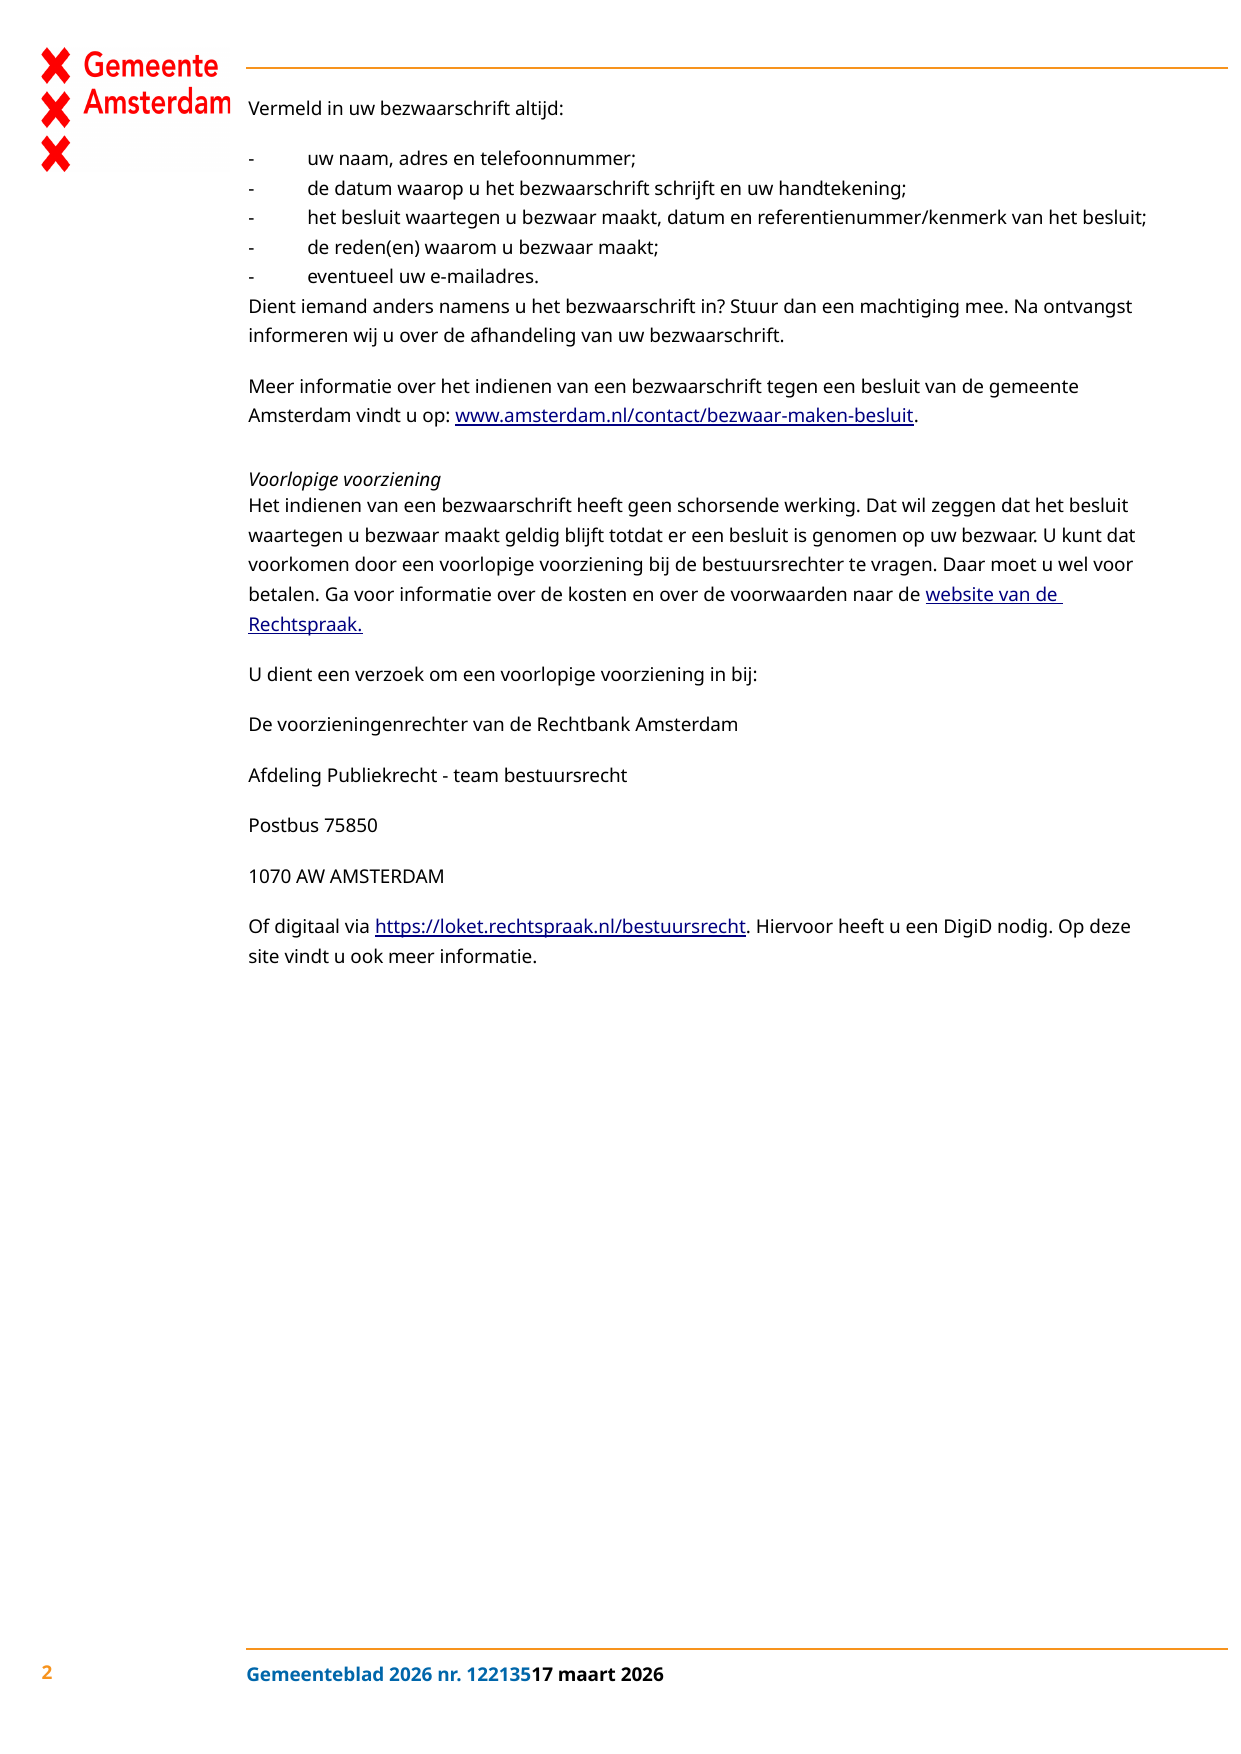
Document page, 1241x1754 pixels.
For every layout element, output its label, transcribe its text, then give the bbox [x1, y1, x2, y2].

list de reden(en) waarom u bezwaar maakt; [248, 234, 1152, 260]
list de datum waarop u het bezwaarschrift schrijft en uw handtekening; [248, 175, 1152, 201]
text Of digitaal via https://loket.rechtspraak.nl/bestuursrecht. Hiervoor heeft u een DigiD nodig. Op deze site vindt u ook meer informatie. [248, 913, 1152, 968]
text Postbus 75850 [248, 812, 1152, 838]
picture [41, 47, 231, 172]
text De voorzieningenrechter van de Rechtbank Amsterdam [248, 712, 1152, 737]
text Voorlopige voorziening [248, 467, 1152, 492]
list het besluit waartegen u bezwaar maakt, datum en referentienummer/kenmerk van het besluit; [248, 204, 1152, 230]
text Afdeling Publiekrecht - team bestuursrecht [248, 762, 1152, 788]
text Dient iemand anders namens u het bezwaarschrift in? Stuur dan een machtiging mee. Na ontvangst informeren wij u over de afhandeling van uw bezwaarschrift. [248, 293, 1152, 348]
text Het indienen van een bezwaarschrift heeft geen schorsende werking. Dat wil zeggen dat het besluit waartegen u bezwaar maakt geldig blijft totdat er een besluit is genomen op uw bezwaar. U kunt dat voorkomen door een voorlopige voorziening bij de bestuursrechter te vragen. Daar moet u wel voor betalen. Ga voor informatie over de kosten en over de voorwaarden naar de website van de Rechtspraak. [248, 492, 1152, 636]
text 1070 AW AMSTERDAM [248, 863, 1152, 888]
list eventueel uw e-mailadres. [248, 263, 1152, 289]
text U dient een verzoek om een voorlopige voorziening in bij: [248, 661, 1152, 687]
list uw naam, adres en telefoonnummer; [248, 145, 1152, 171]
text Vermeld in uw bezwaarschrift altijd: [248, 95, 1152, 121]
text Meer informatie over het indienen van een bezwaarschrift tegen een besluit van de gemeente Amsterdam vindt u op: www.amsterdam.nl/contact/bezwaar-maken-besluit. [248, 373, 1152, 428]
